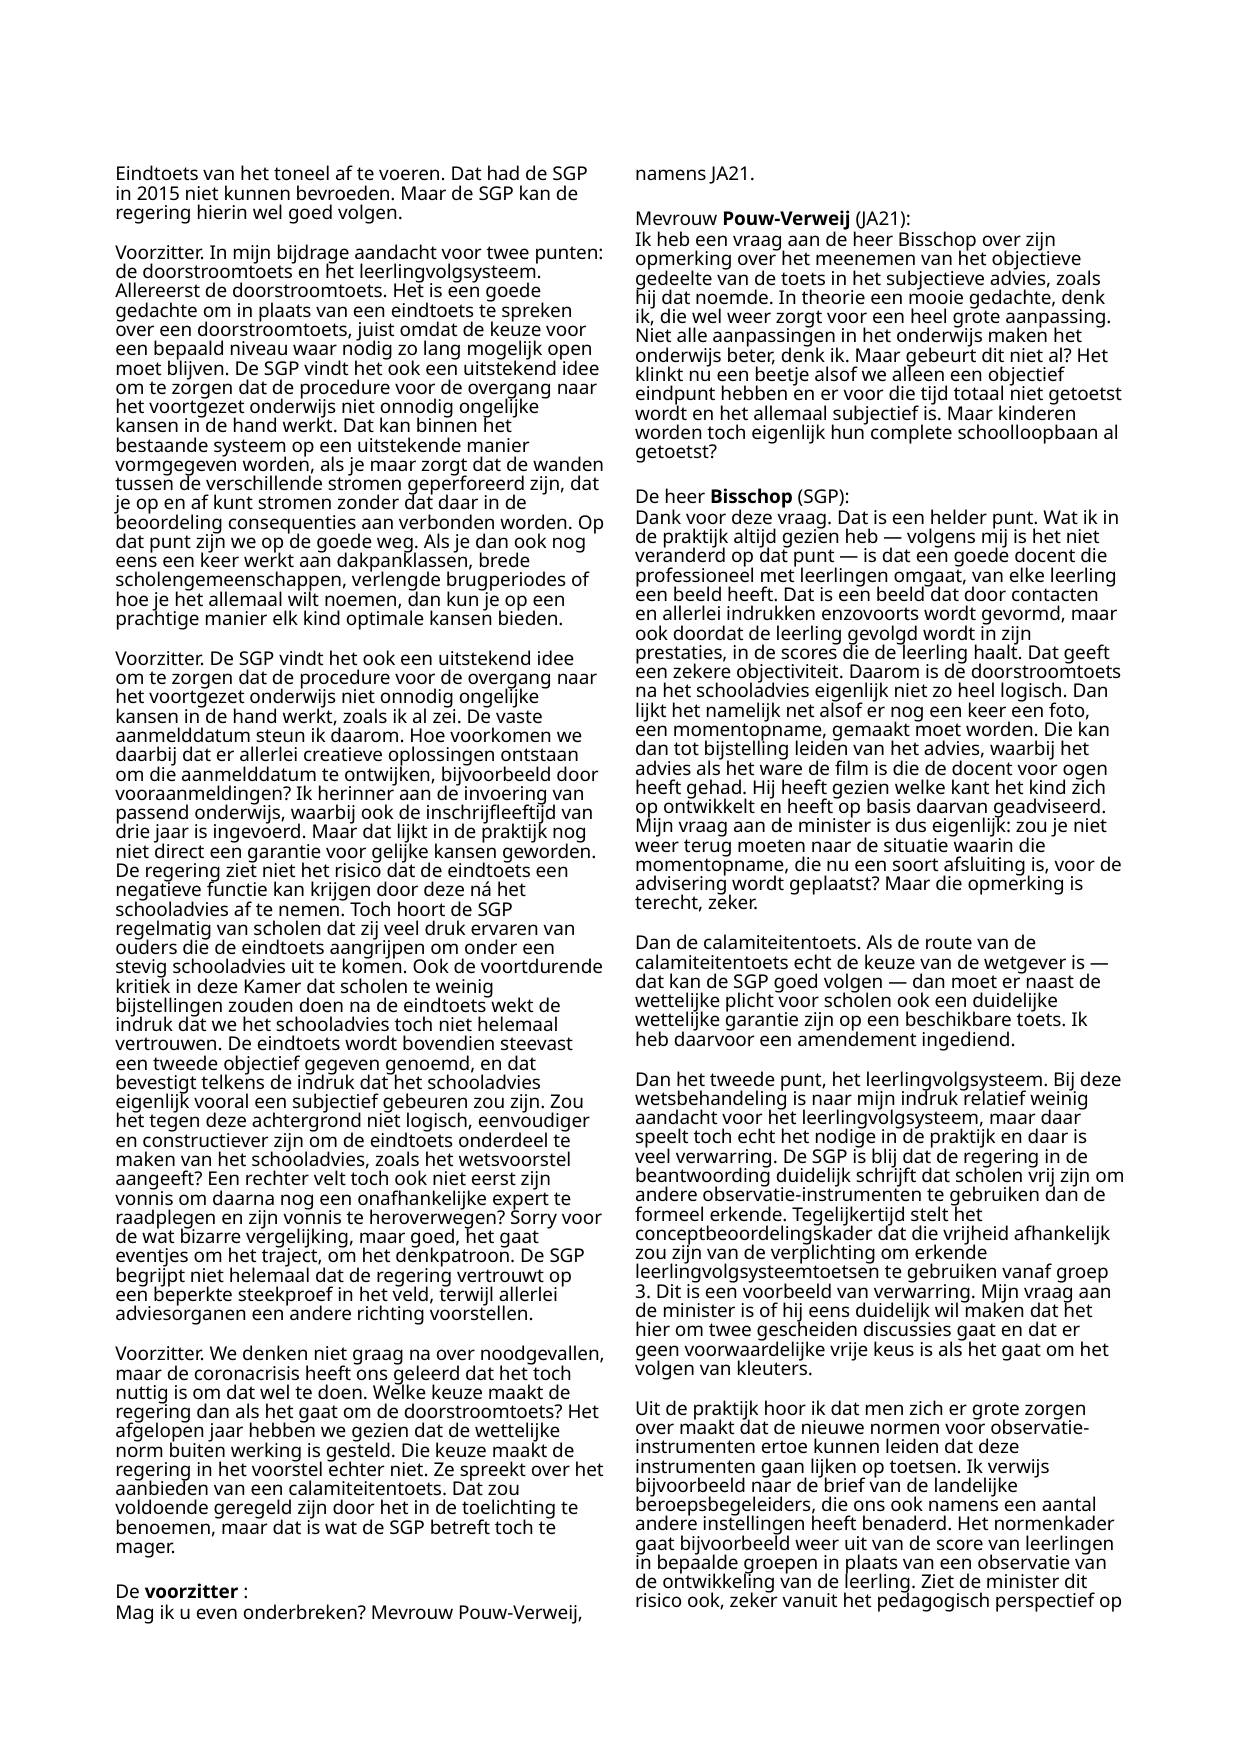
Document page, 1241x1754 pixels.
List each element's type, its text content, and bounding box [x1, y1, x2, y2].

text namens JA21. [635, 165, 1125, 184]
text Uit de praktijk hoor ik dat men zich er grote zorgen over maakt dat de nieuwe normen voor observatie-instrumenten ertoe kunnen leiden dat deze instrumenten gaan lijken op toetsen. Ik verwijs bijvoorbeeld naar de brief van de landelijke beroepsbegeleiders, die ons ook namens een aantal andere instellingen heeft benaderd. Het normenkader gaat bijvoorbeeld weer uit van de score van leerlingen in bepaalde groepen in plaats van een observatie van de ontwikkeling van de leerling. Ziet de minister dit risico ook, zeker vanuit het pedagogisch perspectief op [635, 1400, 1125, 1612]
text Mevrouw Pouw-Verweij (JA21): [635, 205, 1125, 231]
text Eindtoets van het toneel af te voeren. Dat had de SGP in 2015 niet kunnen bevroeden. Maar de SGP kan de regering hierin wel goed volgen. [115, 165, 605, 223]
text Dan het tweede punt, het leerlingvolgsysteem. Bij deze wetsbehandeling is naar mijn indruk relatief weinig aandacht voor het leerlingvolgsysteem, maar daar speelt toch echt het nodige in de praktijk en daar is veel verwarring. De SGP is blij dat de regering in de beantwoording duidelijk schrijft dat scholen vrij zijn om andere observatie-instrumenten te gebruiken dan de formeel erkende. Tegelijkertijd stelt het conceptbeoordelingskader dat die vrijheid afhankelijk zou zijn van de verplichting om erkende leerlingvolgsysteemtoetsen te gebruiken vanaf groep 3. Dit is een voorbeeld van verwarring. Mijn vraag aan de minister is of hij eens duidelijk wil maken dat het hier om twee gescheiden discussies gaat en dat er geen voorwaardelijke vrije keus is als het gaat om het volgen van kleuters. [635, 1071, 1125, 1379]
text De heer Bisschop (SGP): [635, 483, 1125, 509]
text De voorzitter : [115, 1578, 605, 1604]
text Voorzitter. We denken niet graag na over noodgevallen, maar de coronacrisis heeft ons geleerd dat het toch nuttig is om dat wel te doen. Welke keuze maakt de regering dan als het gaat om de doorstroomtoets? Het afgelopen jaar hebben we gezien dat de wettelijke norm buiten werking is gesteld. Die keuze maakt de regering in het voorstel echter niet. Ze spreekt over het aanbieden van een calamiteitentoets. Dat zou voldoende geregeld zijn door het in de toelichting te benoemen, maar dat is wat de SGP betreft toch te mager. [115, 1345, 605, 1557]
text Dank voor deze vraag. Dat is een helder punt. Wat ik in de praktijk altijd gezien heb — volgens mij is het niet veranderd op dat punt — is dat een goede docent die professioneel met leerlingen omgaat, van elke leerling een beeld heeft. Dat is een beeld dat door contacten en allerlei indrukken enzovoorts wordt gevormd, maar ook doordat de leerling gevolgd wordt in zijn prestaties, in de scores die de leerling haalt. Dat geeft een zekere objectiviteit. Daarom is de doorstroomtoets na het schooladvies eigenlijk niet zo heel logisch. Dan lijkt het namelijk net alsof er nog een keer een foto, een momentopname, gemaakt moet worden. Die kan dan tot bijstelling leiden van het advies, waarbij het advies als het ware de film is die de docent voor ogen heeft gehad. Hij heeft gezien welke kant het kind zich op ontwikkelt en heeft op basis daarvan geadviseerd. Mijn vraag aan de minister is dus eigenlijk: zou je niet weer terug moeten naar de situatie waarin die momentopname, die nu een soort afsluiting is, voor de advisering wordt geplaatst? Maar die opmerking is terecht, zeker. [635, 509, 1125, 914]
text Voorzitter. In mijn bijdrage aandacht voor twee punten: de doorstroomtoets en het leerlingvolgsysteem. Allereerst de doorstroomtoets. Het is een goede gedachte om in plaats van een eindtoets te spreken over een doorstroomtoets, juist omdat de keuze voor een bepaald niveau waar nodig zo lang mogelijk open moet blijven. De SGP vindt het ook een uitstekend idee om te zorgen dat de procedure voor de overgang naar het voortgezet onderwijs niet onnodig ongelijke kansen in de hand werkt. Dat kan binnen het bestaande systeem op een uitstekende manier vormgegeven worden, als je maar zorgt dat de wanden tussen de verschillende stromen geperforeerd zijn, dat je op en af kunt stromen zonder dat daar in de beoordeling consequenties aan verbonden worden. Op dat punt zijn we op de goede weg. Als je dan ook nog eens een keer werkt aan dakpanklassen, brede scholengemeenschappen, verlengde brugperiodes of hoe je het allemaal wilt noemen, dan kun je op een prachtige manier elk kind optimale kansen bieden. [115, 244, 605, 629]
text Voorzitter. De SGP vindt het ook een uitstekend idee om te zorgen dat de procedure voor de overgang naar het voortgezet onderwijs niet onnodig ongelijke kansen in de hand werkt, zoals ik al zei. De vaste aanmelddatum steun ik daarom. Hoe voorkomen we daarbij dat er allerlei creatieve oplossingen ontstaan om die aanmelddatum te ontwijken, bijvoorbeeld door vooraanmeldingen? Ik herinner aan de invoering van passend onderwijs, waarbij ook de inschrijfleeftijd van drie jaar is ingevoerd. Maar dat lijkt in de praktijk nog niet direct een garantie voor gelijke kansen geworden. De regering ziet niet het risico dat de eindtoets een negatieve functie kan krijgen door deze ná het schooladvies af te nemen. Toch hoort de SGP regelmatig van scholen dat zij veel druk ervaren van ouders die de eindtoets aangrijpen om onder een stevig schooladvies uit te komen. Ook de voortdurende kritiek in deze Kamer dat scholen te weinig bijstellingen zouden doen na de eindtoets wekt de indruk dat we het schooladvies toch niet helemaal vertrouwen. De eindtoets wordt bovendien steevast een tweede objectief gegeven genoemd, en dat bevestigt telkens de indruk dat het schooladvies eigenlijk vooral een subjectief gebeuren zou zijn. Zou het tegen deze achtergrond niet logisch, eenvoudiger en constructiever zijn om de eindtoets onderdeel te maken van het schooladvies, zoals het wetsvoorstel aangeeft? Een rechter velt toch ook niet eerst zijn vonnis om daarna nog een onafhankelijke expert te raadplegen en zijn vonnis te heroverwegen? Sorry voor de wat bizarre vergelijking, maar goed, het gaat eventjes om het traject, om het denkpatroon. De SGP begrijpt niet helemaal dat de regering vertrouwt op een beperkte steekproef in het veld, terwijl allerlei adviesorganen een andere richting voorstellen. [115, 650, 605, 1324]
text Ik heb een vraag aan de heer Bisschop over zijn opmerking over het meenemen van het objectieve gedeelte van de toets in het subjectieve advies, zoals hij dat noemde. In theorie een mooie gedachte, denk ik, die wel weer zorgt voor een heel grote aanpassing. Niet alle aanpassingen in het onderwijs maken het onderwijs beter, denk ik. Maar gebeurt dit niet al? Het klinkt nu een beetje alsof we alleen een objectief eindpunt hebben en er voor die tijd totaal niet getoetst wordt en het allemaal subjectief is. Maar kinderen worden toch eigenlijk hun complete schoolloopbaan al getoetst? [635, 231, 1125, 462]
text Dan de calamiteitentoets. Als de route van de calamiteitentoets echt de keuze van de wetgever is — dat kan de SGP goed volgen — dan moet er naast de wettelijke plicht voor scholen ook een duidelijke wettelijke garantie zijn op een beschikbare toets. Ik heb daarvoor een amendement ingediend. [635, 934, 1125, 1050]
text Mag ik u even onderbreken? Mevrouw Pouw-Verweij, [115, 1604, 605, 1623]
